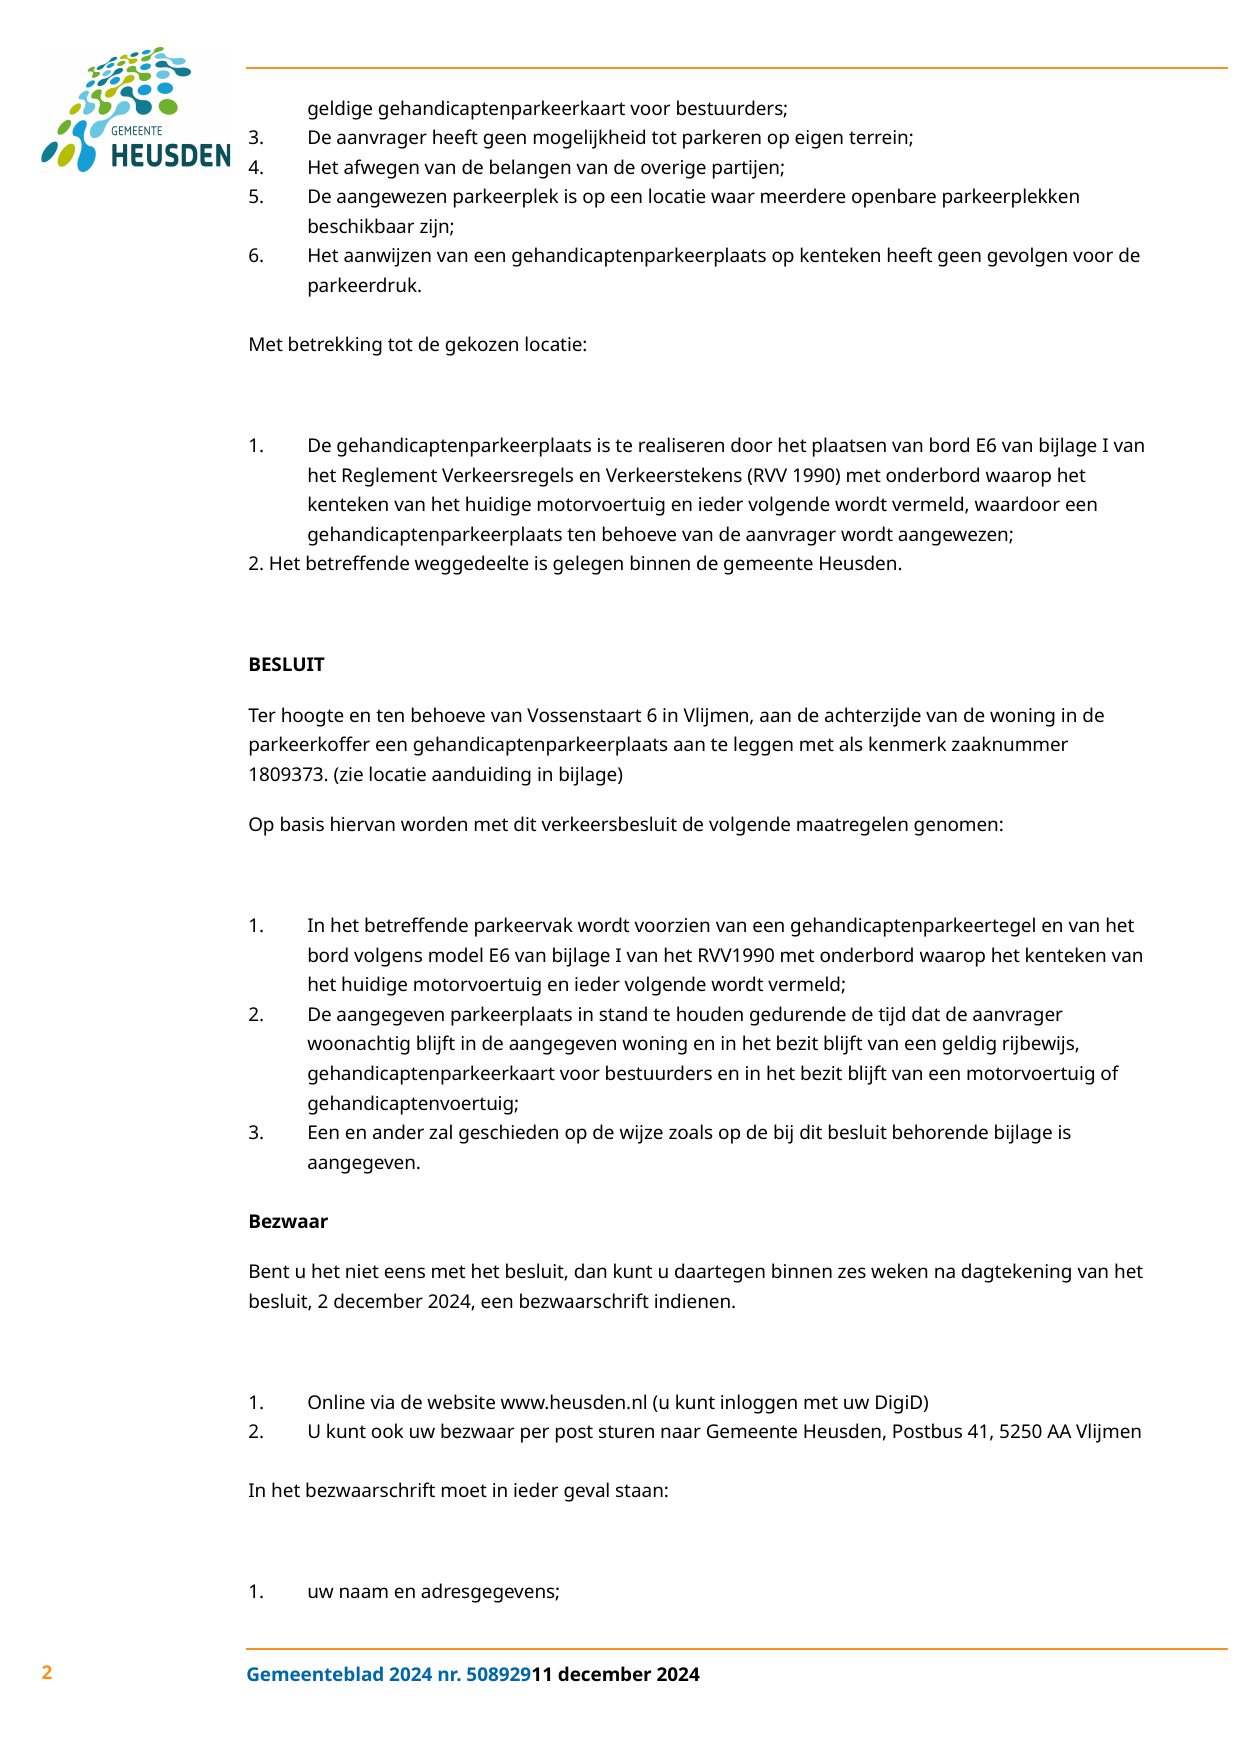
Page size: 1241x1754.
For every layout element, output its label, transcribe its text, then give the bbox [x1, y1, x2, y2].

list De aangegeven parkeerplaats in stand te houden gedurende de tijd dat de aanvrager woonachtig blijft in de aangegeven woning en in het bezit blijft van een geldig rijbewijs, gehandicaptenparkeerkaart voor bestuurders en in het bezit blijft van een motorvoertuig of gehandicaptenvoertuig; [248, 1001, 1152, 1116]
list Online via de website www.heusden.nl (u kunt inloggen met uw DigiD) [248, 1389, 1152, 1415]
text BESLUIT [248, 651, 1152, 677]
text Bezwaar [248, 1208, 1152, 1234]
text Bent u het niet eens met het besluit, dan kunt u daartegen binnen zes weken na dagtekening van het besluit, 2 december 2024, een bezwaarschrift indienen. [248, 1258, 1152, 1314]
text In het bezwaarschrift moet in ieder geval staan: [248, 1478, 1152, 1503]
list De aanvrager heeft geen mogelijkheid tot parkeren op eigen terrein; [248, 124, 1152, 150]
list Het aanwijzen van een gehandicaptenparkeerplaats op kenteken heeft geen gevolgen voor de parkeerdruk. [248, 243, 1152, 298]
list In het betreffende parkeervak wordt voorzien van een gehandicaptenparkeertegel en van het bord volgens model E6 van bijlage I van het RVV1990 met onderbord waarop het kenteken van het huidige motorvoertuig en ieder volgende wordt vermeld; [248, 912, 1152, 997]
text Ter hoogte en ten behoeve van Vossenstaart 6 in Vlijmen, aan de achterzijde van de woning in de parkeerkoffer een gehandicaptenparkeerplaats aan te leggen met als kenmerk zaaknummer 1809373. (zie locatie aanduiding in bijlage) [248, 702, 1152, 787]
text Op basis hiervan worden met dit verkeersbesluit de volgende maatregelen genomen: [248, 811, 1152, 837]
list Een en ander zal geschieden op de wijze zoals op de bij dit besluit behorende bijlage is aangegeven. [248, 1119, 1152, 1175]
list Het afwegen van de belangen van de overige partijen; [248, 154, 1152, 180]
list De gehandicaptenparkeerplaats is te realiseren door het plaatsen van bord E6 van bijlage I van het Reglement Verkeersregels en Verkeerstekens (RVV 1990) met onderbord waarop het kenteken van het huidige motorvoertuig en ieder volgende wordt vermeld, waardoor een gehandicaptenparkeerplaats ten behoeve van de aanvrager wordt aangewezen; [248, 432, 1152, 547]
picture [41, 47, 231, 172]
text Met betrekking tot de gekozen locatie: [248, 331, 1152, 357]
list geldige gehandicaptenparkeerkaart voor bestuurders; [248, 95, 1152, 121]
text 2. Het betreffende weggedeelte is gelegen binnen de gemeente Heusden. [248, 551, 1152, 576]
list uw naam en adresgegevens; [248, 1578, 1152, 1604]
list De aangewezen parkeerplek is op een locatie waar meerdere openbare parkeerplekken beschikbaar zijn; [248, 183, 1152, 239]
list U kunt ook uw bezwaar per post sturen naar Gemeente Heusden, Postbus 41, 5250 AA Vlijmen [248, 1418, 1152, 1444]
